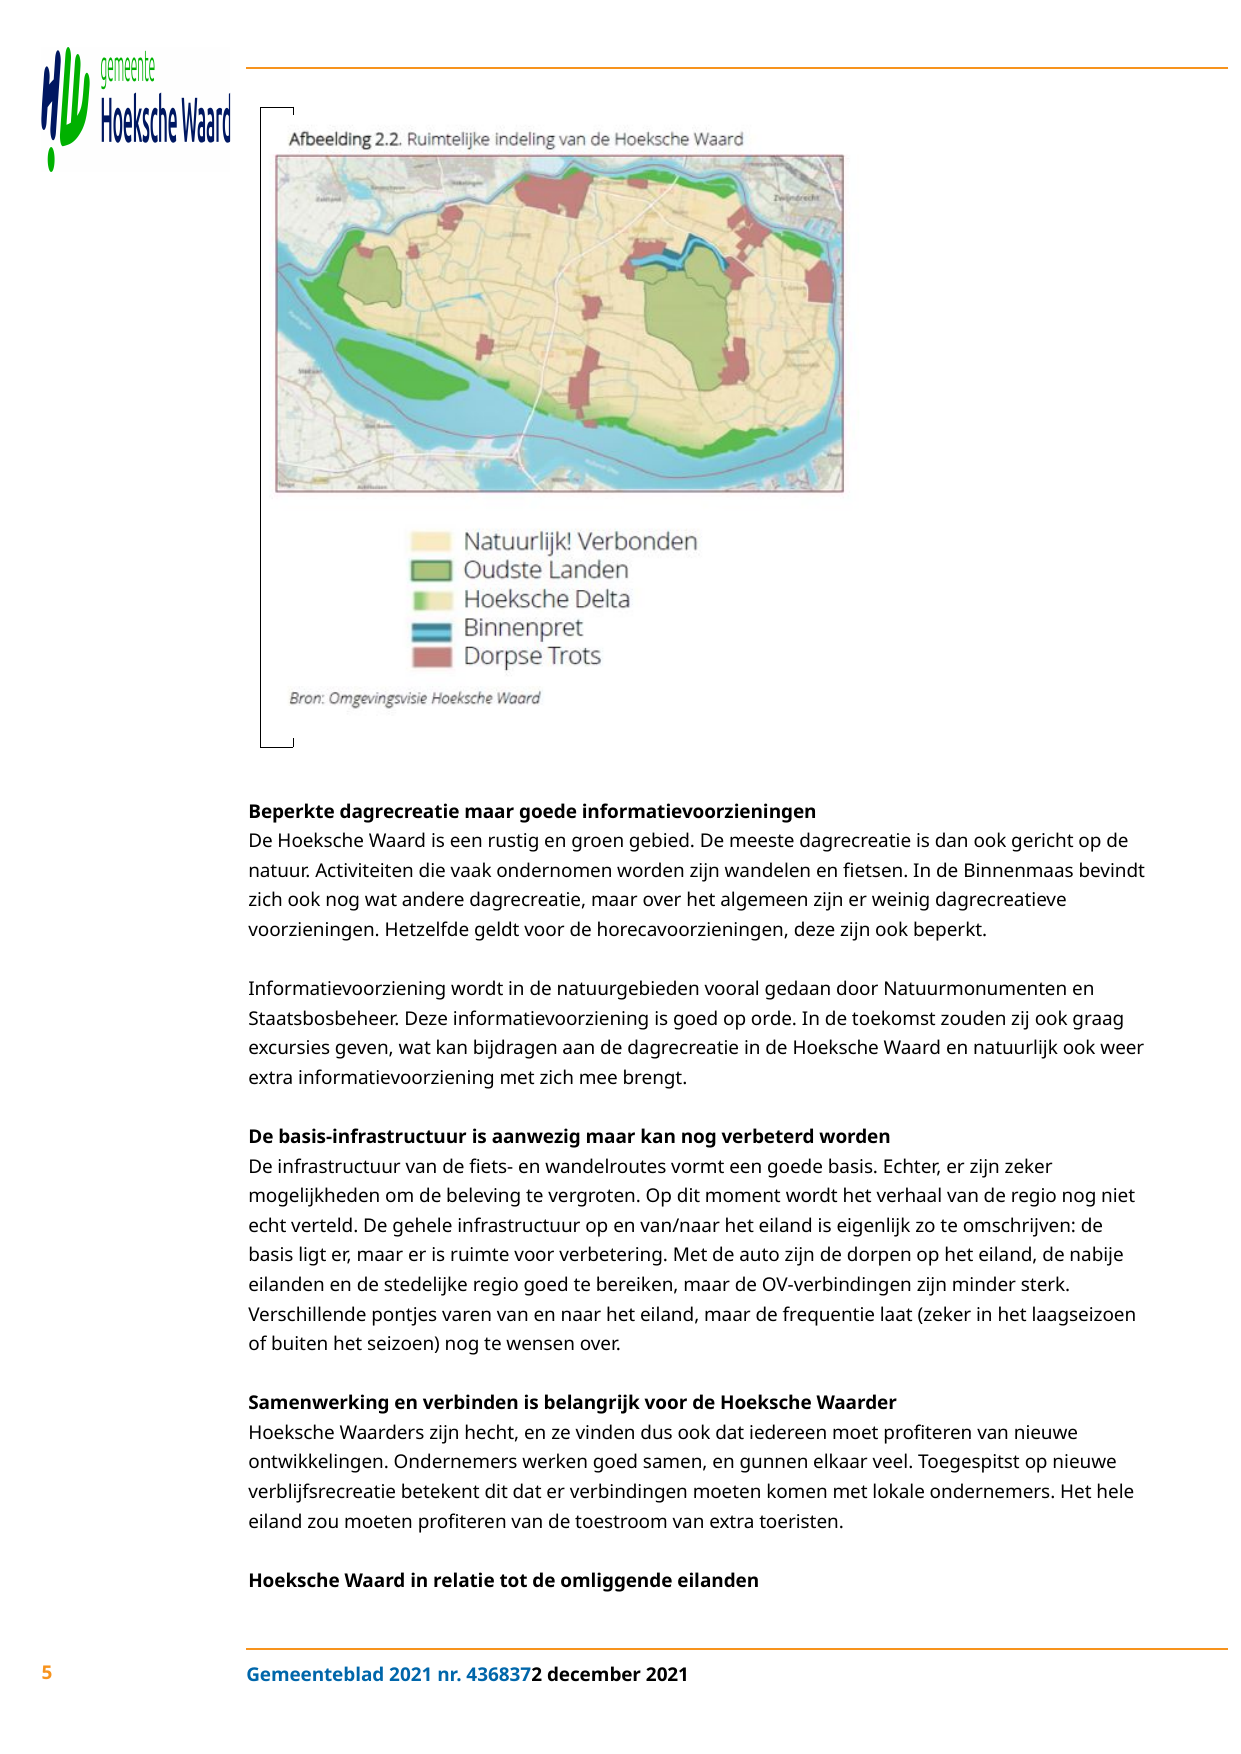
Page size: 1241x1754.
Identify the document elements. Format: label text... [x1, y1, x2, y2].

text De basis-infrastructuur is aanwezig maar kan nog verbeterd worden [248, 1123, 1152, 1149]
text Informatievoorziening wordt in de natuurgebieden vooral gedaan door Natuurmonumenten en Staatsbosbeheer. Deze informatievoorziening is goed op orde. In de toekomst zouden zij ook graag excursies geven, wat kan bijdragen aan de dagrecreatie in de Hoeksche Waard en natuurlijk ook weer extra informatievoorziening met zich mee brengt. [248, 975, 1152, 1090]
text De infrastructuur van de fiets- en wandelroutes vormt een goede basis. Echter, er zijn zeker mogelijkheden om de beleving te vergroten. Op dit moment wordt het verhaal van de regio nog niet echt verteld. De gehele infrastructuur op en van/naar het eiland is eigenlijk zo te omschrijven: de basis ligt er, maar er is ruimte voor verbetering. Met de auto zijn de dorpen op het eiland, de nabije eilanden en de stedelijke regio goed te bereiken, maar de OV-verbindingen zijn minder sterk. Verschillende pontjes varen van en naar het eiland, maar de frequentie laat (zeker in het laagseizoen of buiten het seizoen) nog te wensen over. [248, 1153, 1152, 1356]
text Hoeksche Waard in relatie tot de omliggende eilanden [248, 1567, 1152, 1593]
text Beperkte dagrecreatie maar goede informatievoorzieningen [248, 798, 1152, 824]
text Hoeksche Waarders zijn hecht, en ze vinden dus ook dat iedereen moet profiteren van nieuwe ontwikkelingen. Ondernemers werken goed samen, en gunnen elkaar veel. Toegespitst op nieuwe verblijfsrecreatie betekent dit dat er verbindingen moeten komen met lokale ondernemers. Het hele eiland zou moeten profiteren van de toestroom van extra toeristen. [248, 1419, 1152, 1534]
text Samenwerking en verbinden is belangrijk voor de Hoeksche Waarder [248, 1389, 1152, 1415]
picture [41, 47, 231, 172]
text De Hoeksche Waard is een rustig en groen gebied. De meeste dagrecreatie is dan ook gericht op de natuur. Activiteiten die vaak ondernomen worden zijn wandelen en fietsen. In de Binnenmaas bevindt zich ook nog wat andere dagrecreatie, maar over het algemeen zijn er weinig dagrecreatieve voorzieningen. Hetzelfde geldt voor de horecavoorzieningen, deze zijn ook beperkt. [248, 827, 1152, 942]
picture [268, 115, 860, 738]
